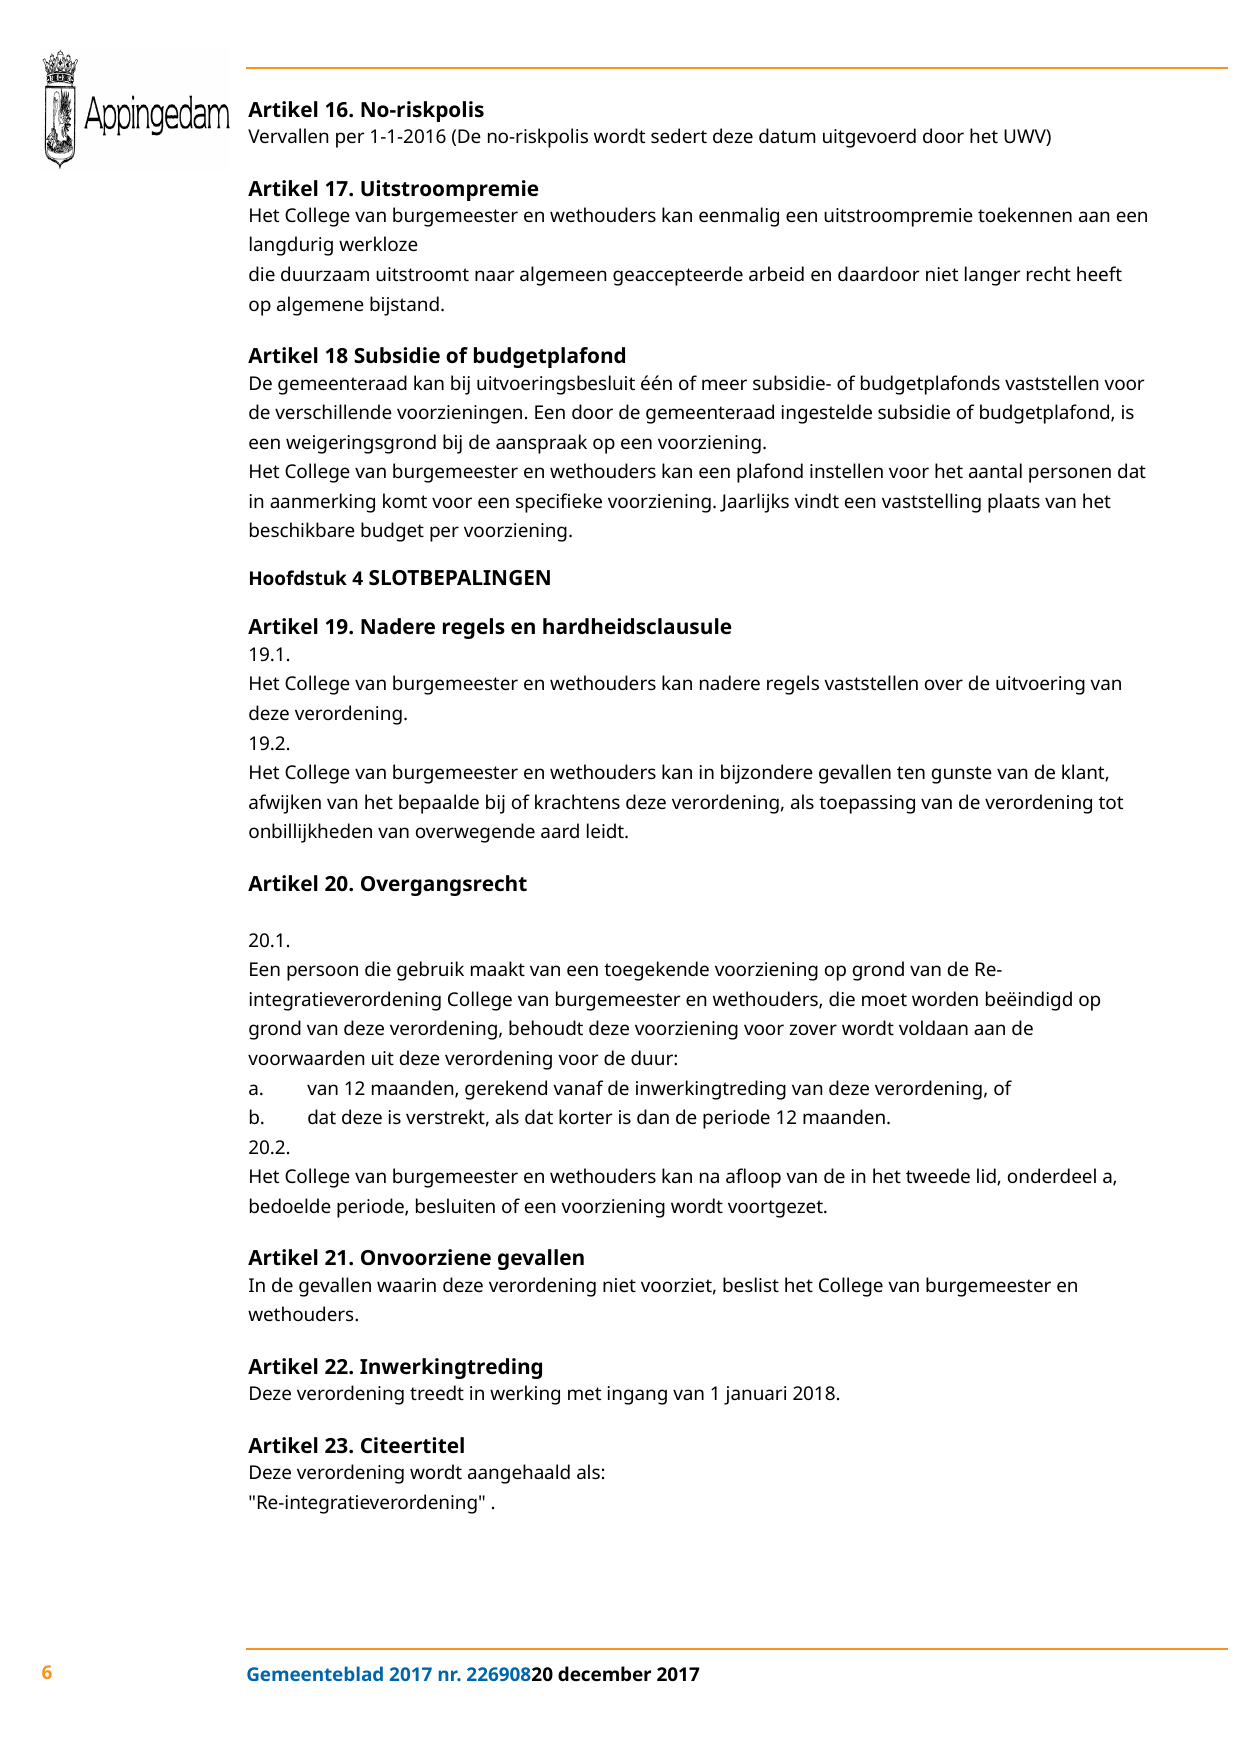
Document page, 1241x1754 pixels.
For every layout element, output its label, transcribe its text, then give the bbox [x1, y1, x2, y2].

picture [41, 47, 231, 172]
text Het College van burgemeester en wethouders kan nadere regels vaststellen over de uitvoering van deze verordening. [248, 671, 1152, 726]
text 20.2. [248, 1134, 1152, 1160]
text Deze verordening treedt in werking met ingang van 1 januari 2018. [248, 1380, 1152, 1406]
text 19.2. [248, 730, 1152, 755]
text Artikel 23. Citeertitel [248, 1431, 1152, 1459]
list van 12 maanden, gerekend vanaf de inwerkingtreding van deze verordening, of [248, 1075, 1152, 1101]
text Artikel 21. Onvoorziene gevallen [248, 1243, 1152, 1272]
text Artikel 17. Uitstroompremie [248, 174, 1152, 202]
text Het College van burgemeester en wethouders kan na afloop van de in het tweede lid, onderdeel a, bedoelde periode, besluiten of een voorziening wordt voortgezet. [248, 1163, 1152, 1219]
text op algemene bijstand. [248, 291, 1152, 317]
text 20.1. [248, 927, 1152, 953]
text De gemeenteraad kan bij uitvoeringsbesluit één of meer subsidie- of budgetplafonds vaststellen voor de verschillende voorzieningen. Een door de gemeenteraad ingestelde subsidie of budgetplafond, is een weigeringsgrond bij de aanspraak op een voorziening. [248, 370, 1152, 454]
text Artikel 20. Overgangsrecht [248, 869, 1152, 897]
text In de gevallen waarin deze verordening niet voorziet, beslist het College van burgemeester en wethouders. [248, 1272, 1152, 1327]
text "Re-integratieverordening" . [248, 1489, 1152, 1514]
text Het College van burgemeester en wethouders kan een plafond instellen voor het aantal personen dat in aanmerking komt voor een specifieke voorziening. Jaarlijks vindt een vaststelling plaats van het beschikbare budget per voorziening. [248, 458, 1152, 543]
text Vervallen per 1-1-2016 (De no-riskpolis wordt sedert deze datum uitgevoerd door het UWV) [248, 123, 1152, 149]
list dat deze is verstrekt, als dat korter is dan de periode 12 maanden. [248, 1104, 1152, 1130]
text die duurzaam uitstroomt naar algemeen geaccepteerde arbeid en daardoor niet langer recht heeft [248, 261, 1152, 287]
text Artikel 18 Subsidie of budgetplafond [248, 341, 1152, 370]
text Artikel 19. Nadere regels en hardheidsclausule [248, 612, 1152, 641]
text Een persoon die gebruik maakt van een toegekende voorziening op grond van de Re- integratieverordening College van burgemeester en wethouders, die moet worden beëindigd op grond van deze verordening, behoudt deze voorziening voor zover wordt voldaan aan de voorwaarden uit deze verordening voor de duur: [248, 956, 1152, 1071]
text Artikel 16. No-riskpolis [248, 95, 1152, 123]
text Het College van burgemeester en wethouders kan in bijzondere gevallen ten gunste van de klant, afwijken van het bepaalde bij of krachtens deze verordening, als toepassing van de verordening tot onbillijkheden van overwegende aard leidt. [248, 759, 1152, 844]
text 19.1. [248, 641, 1152, 667]
text Artikel 22. Inwerkingtreding [248, 1352, 1152, 1380]
text Hoofdstuk 4 SLOTBEPALINGEN [248, 563, 1152, 592]
text Het College van burgemeester en wethouders kan eenmalig een uitstroompremie toekennen aan een langdurig werkloze [248, 202, 1152, 257]
text Deze verordening wordt aangehaald als: [248, 1459, 1152, 1485]
